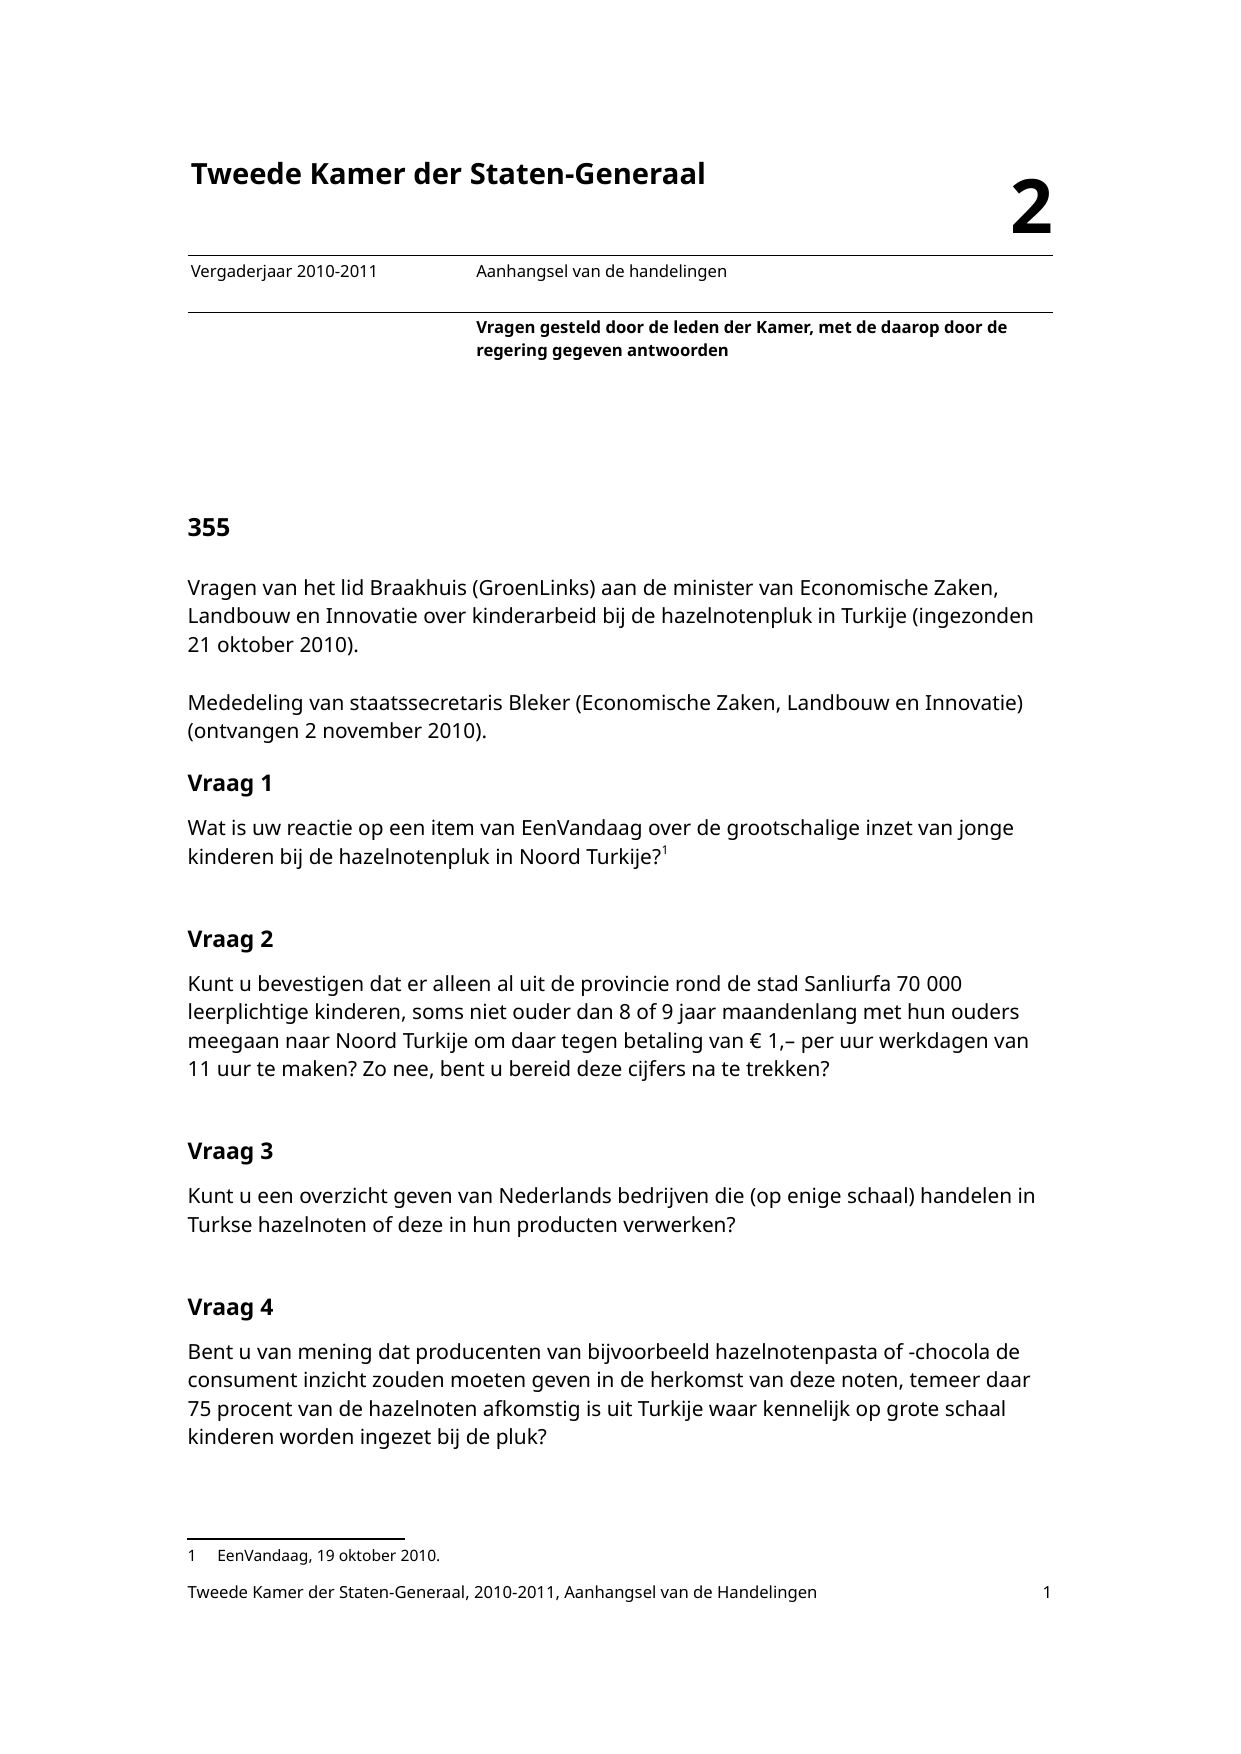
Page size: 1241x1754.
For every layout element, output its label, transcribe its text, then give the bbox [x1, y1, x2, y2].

subtitle Vraag 1 [187, 767, 1053, 798]
subtitle Vraag 4 [187, 1291, 1053, 1322]
text Kunt u bevestigen dat er alleen al uit de provincie rond de stad Sanliurfa 70 000 leerplichtige kinderen, soms niet ouder dan 8 of 9 jaar maandenlang met hun ouders meegaan naar Noord Turkije om daar tegen betaling van € 1,– per uur werkdagen van 11 uur te maken? Zo nee, bent u bereid deze cijfers na te trekken? [187, 969, 1053, 1083]
table_header 2 [880, 150, 1053, 255]
table_cell Aanhangsel van de handelingen [473, 256, 1053, 312]
table_cell Vragen gesteld door de leden der Kamer, met de daarop door de regering gegeven antwoorden [473, 313, 1053, 361]
subtitle Vraag 2 [187, 923, 1053, 954]
text Bent u van mening dat producenten van bijvoorbeeld hazelnotenpasta of -chocola de consument inzicht zouden moeten geven in de herkomst van deze noten, temeer daar 75 procent van de hazelnoten afkomstig is uit Turkije waar kennelijk op grote schaal kinderen worden ingezet bij de pluk? [187, 1337, 1053, 1451]
table_cell Vergaderjaar 2010-2011 [188, 256, 473, 312]
text Wat is uw reactie op een item van EenVandaag over de grootschalige inzet van jonge kinderen bij de hazelnotenpluk in Noord Turkije? [187, 813, 1053, 870]
table_header Tweede Kamer der Staten-Generaal [188, 150, 879, 255]
text Mededeling van staatssecretaris Bleker (Economische Zaken, Landbouw en Innovatie) (ontvangen 2 november 2010). [187, 688, 1053, 745]
text Vragen van het lid Braakhuis (GroenLinks) aan de minister van Economische Zaken, Landbouw en Innovatie over kinderarbeid bij de hazelnotenpluk in Turkije (ingezonden 21 oktober 2010). [187, 573, 1053, 658]
table_cell [188, 313, 473, 361]
text 355 [187, 509, 1053, 543]
text EenVandaag, 19 oktober 2010. [187, 1538, 1053, 1566]
text Kunt u een overzicht geven van Nederlands bedrijven die (op enige schaal) handelen in Turkse hazelnoten of deze in hun producten verwerken? [187, 1182, 1053, 1238]
subtitle Vraag 3 [187, 1135, 1053, 1167]
